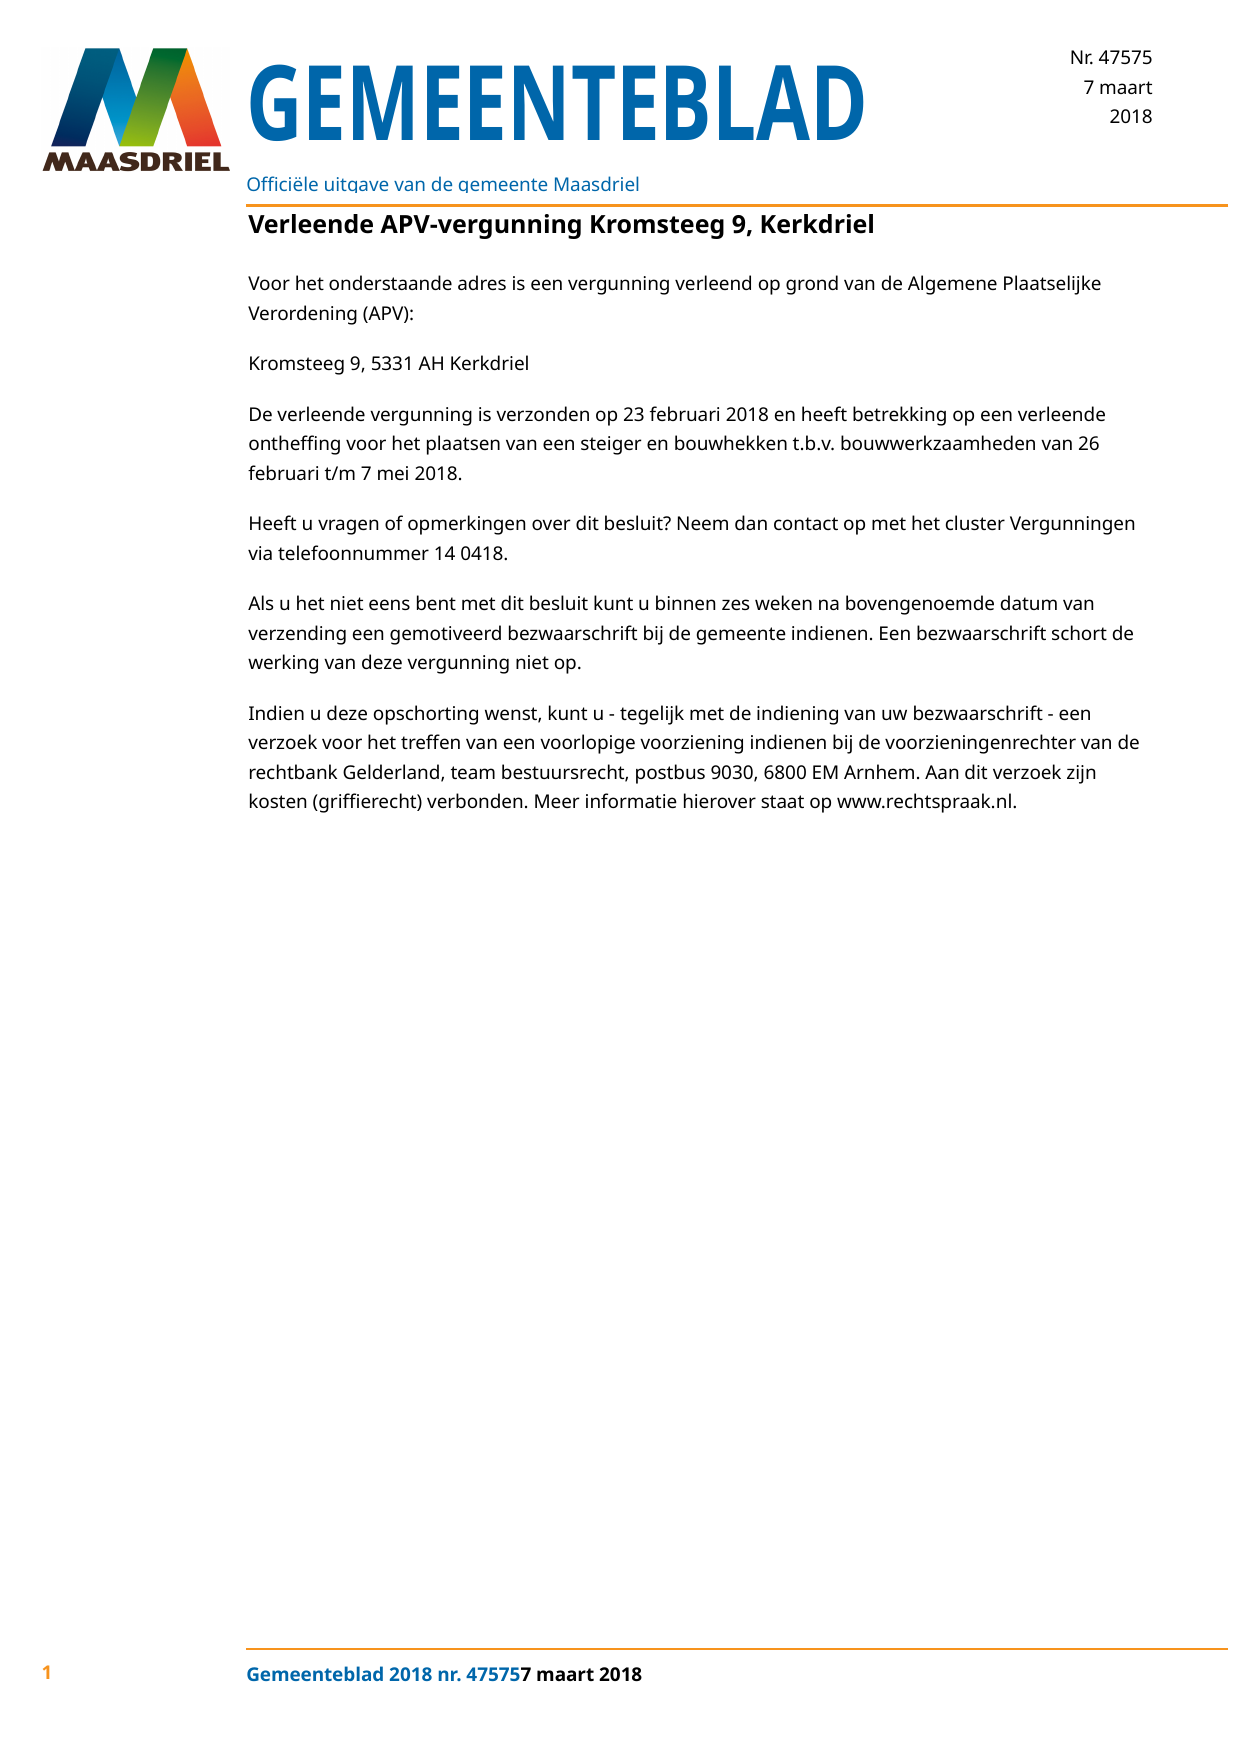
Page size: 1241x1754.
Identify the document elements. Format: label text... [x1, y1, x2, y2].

text Als u het niet eens bent met dit besluit kunt u binnen zes weken na bovengenoemde datum van verzending een gemotiveerd bezwaarschrift bij de gemeente indienen. Een bezwaarschrift schort de werking van deze vergunning niet op. [248, 590, 1152, 675]
text Heeft u vragen of opmerkingen over dit besluit? Neem dan contact op met het cluster Vergunningen via telefoonnummer 14 0418. [248, 510, 1152, 566]
text Kromsteeg 9, 5331 AH Kerkdriel [248, 350, 1152, 376]
text Verleende APV-vergunning Kromsteeg 9, Kerkdriel [248, 207, 1152, 241]
text Indien u deze opschorting wenst, kunt u - tegelijk met de indiening van uw bezwaarschrift - een verzoek voor het treffen van een voorlopige voorziening indienen bij de voorzieningenrechter van de rechtbank Gelderland, team bestuursrecht, postbus 9030, 6800 EM Arnhem. Aan dit verzoek zijn kosten (griffierecht) verbonden. Meer informatie hierover staat op www.rechtspraak.nl. [248, 700, 1152, 814]
text Voor het onderstaande adres is een vergunning verleend op grond van de Algemene Plaatselijke Verordening (APV): [248, 270, 1152, 326]
picture [41, 47, 231, 172]
text De verleende vergunning is verzonden op 23 februari 2018 en heeft betrekking op een verleende ontheffing voor het plaatsen van een steiger en bouwhekken t.b.v. bouwwerkzaamheden van 26 februari t/m 7 mei 2018. [248, 401, 1152, 486]
